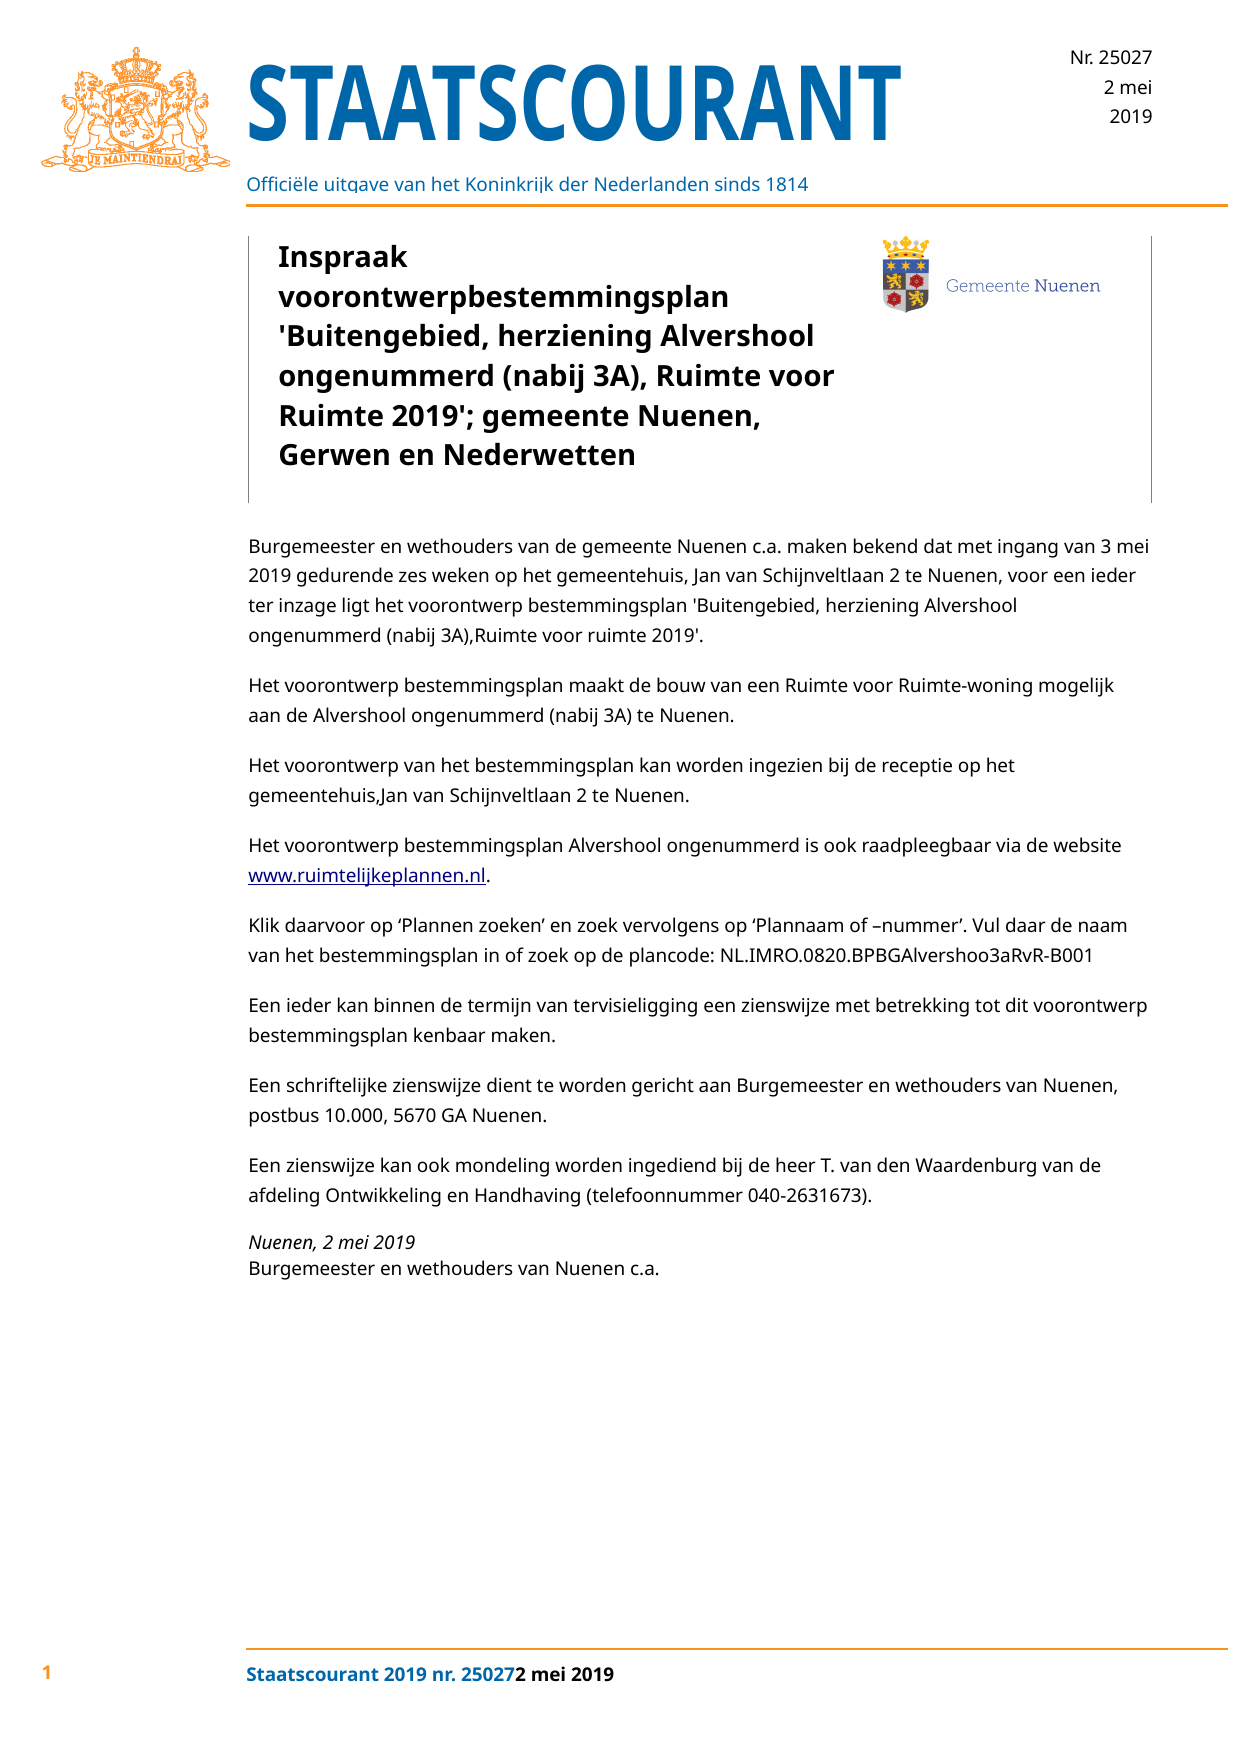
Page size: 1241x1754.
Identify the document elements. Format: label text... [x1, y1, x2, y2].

text Het voorontwerp bestemmingsplan maakt de bouw van een Ruimte voor Ruimte-woning mogelijk aan de Alvershool ongenummerd (nabij 3A) te Nuenen. [248, 672, 1152, 727]
table_header Inspraak voorontwerpbestemmingsplan 'Buitengebied, herziening Alvershool ongenummerd (nabij 3A), Ruimte voor Ruimte 2019'; gemeente Nuenen, Gerwen en Nederwetten [249, 236, 850, 503]
text Burgemeester en wethouders van Nuenen c.a. [248, 1255, 1152, 1281]
text Nuenen, 2 mei 2019 [248, 1229, 1152, 1255]
table_header [850, 313, 1151, 503]
text Klik daarvoor op ‘Plannen zoeken’ en zoek vervolgens op ‘Plannaam of –nummer’. Vul daar de naam van het bestemmingsplan in of zoek op de plancode: NL.IMRO.0820.BPBGAlvershoo3aRvR-B001 [248, 912, 1152, 967]
table_header [850, 236, 882, 312]
text Het voorontwerp bestemmingsplan Alvershool ongenummerd is ook raadpleegbaar via de website www.ruimtelijkeplannen.nl. [248, 832, 1152, 887]
table_header [1119, 236, 1151, 312]
text Het voorontwerp van het bestemmingsplan kan worden ingezien bij de receptie op het gemeentehuis,Jan van Schijnveltlaan 2 te Nuenen. [248, 752, 1152, 807]
picture [882, 236, 1119, 313]
text Een zienswijze kan ook mondeling worden ingediend bij de heer T. van den Waardenburg van de afdeling Ontwikkeling en Handhaving (telefoonnummer 040-2631673). [248, 1152, 1152, 1207]
text Burgemeester en wethouders van de gemeente Nuenen c.a. maken bekend dat met ingang van 3 mei 2019 gedurende zes weken op het gemeentehuis, Jan van Schijnveltlaan 2 te Nuenen, voor een ieder ter inzage ligt het voorontwerp bestemmingsplan 'Buitengebied, herziening Alvershool ongenummerd (nabij 3A),Ruimte voor ruimte 2019'. [248, 533, 1152, 647]
text Een ieder kan binnen de termijn van tervisieligging een zienswijze met betrekking tot dit voorontwerp bestemmingsplan kenbaar maken. [248, 992, 1152, 1047]
text Een schriftelijke zienswijze dient te worden gericht aan Burgemeester en wethouders van Nuenen, postbus 10.000, 5670 GA Nuenen. [248, 1072, 1152, 1127]
picture [41, 47, 231, 172]
